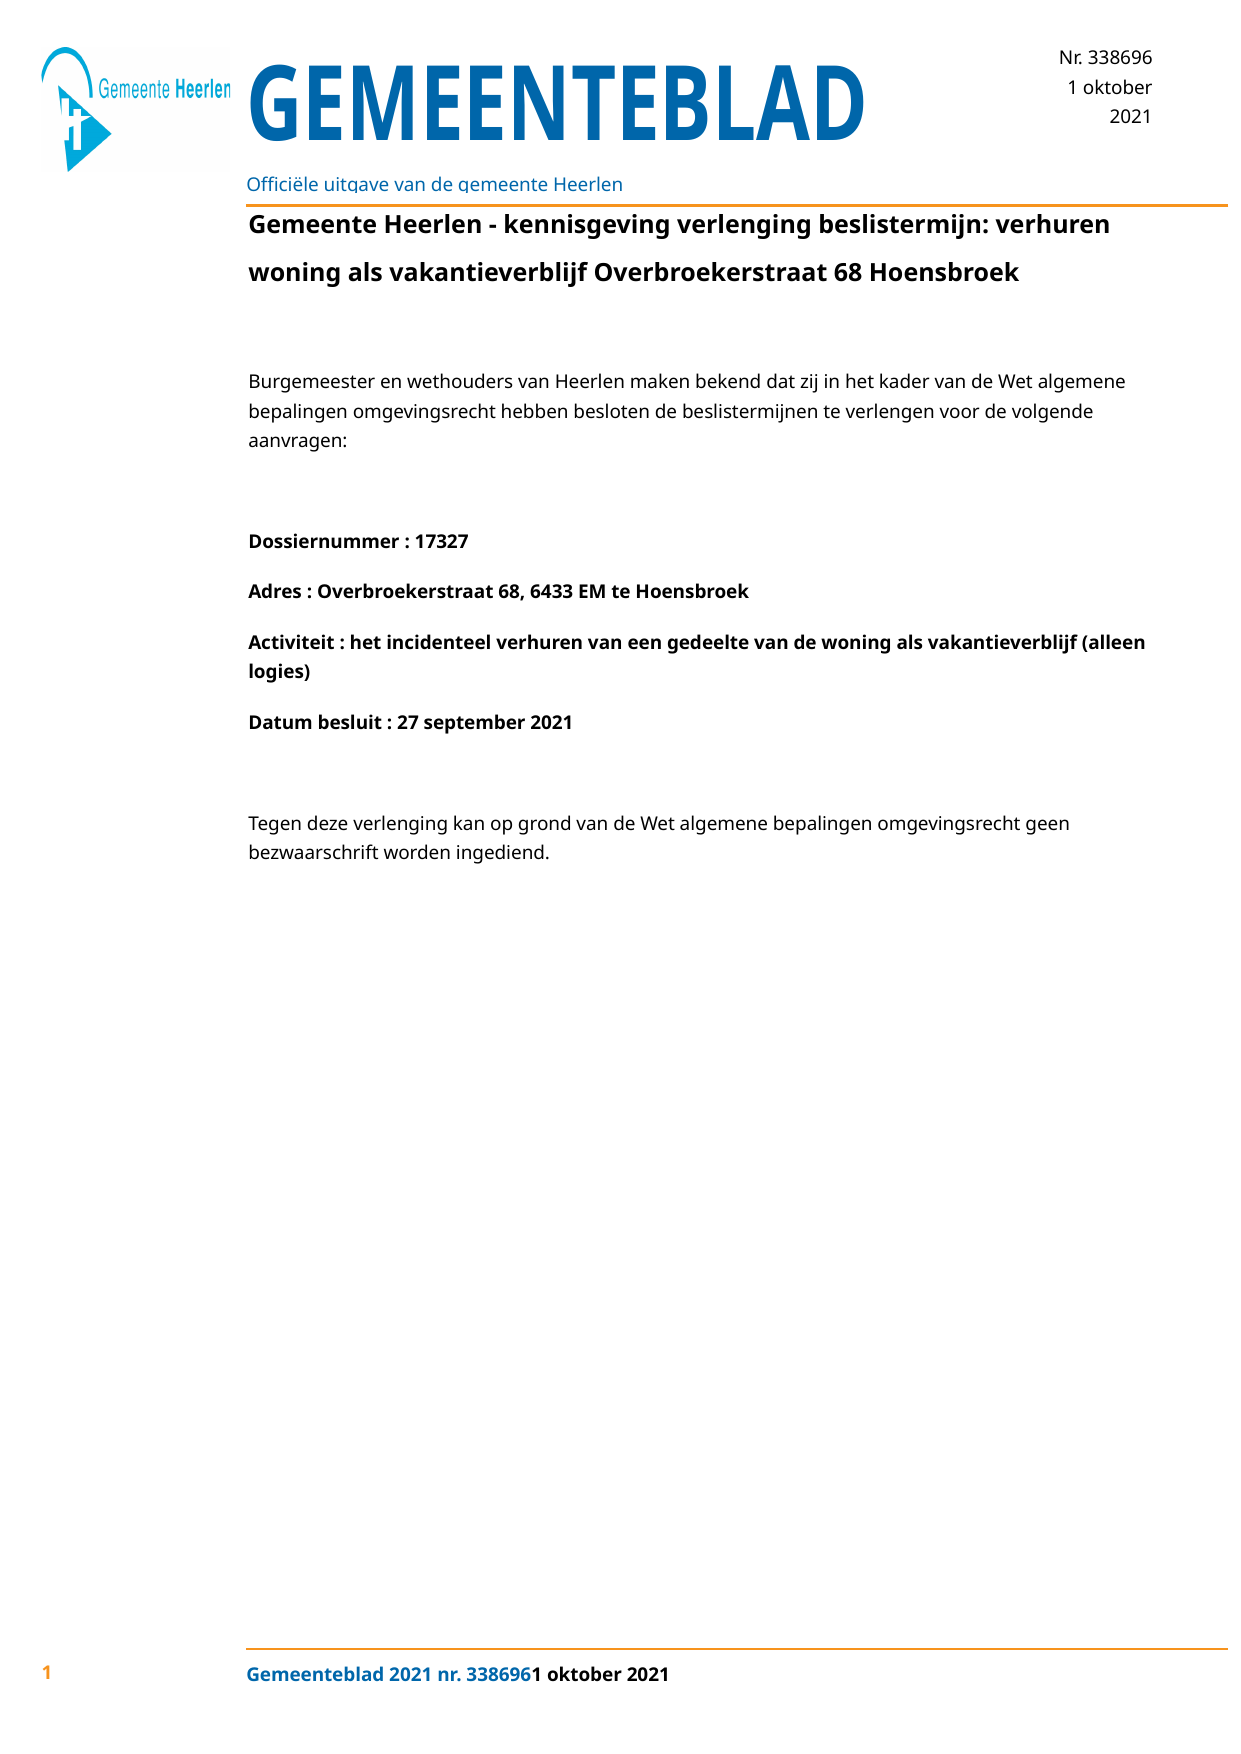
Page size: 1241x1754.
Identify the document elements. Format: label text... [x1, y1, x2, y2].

picture [41, 47, 59, 70]
text Gemeente Heerlen - kennisgeving verlenging beslistermijn: verhuren woning als vakantieverblijf Overbroekerstraat 68 Hoensbroek [248, 207, 1152, 288]
text Activiteit : het incidenteel verhuren van een gedeelte van de woning als vakantieverblijf (alleen logies) [248, 629, 1152, 684]
text Burgemeester en wethouders van Heerlen maken bekend dat zij in het kader van de Wet algemene bepalingen omgevingsrecht hebben besloten de beslistermijnen te verlengen voor de volgende aanvragen: [248, 368, 1152, 453]
text Datum besluit : 27 september 2021 [248, 709, 1152, 735]
text Dossiernummer : 17327 [248, 528, 1152, 554]
text Adres : Overbroekerstraat 68, 6433 EM te Hoensbroek [248, 579, 1152, 604]
picture [41, 47, 231, 172]
text Tegen deze verlenging kan op grond van de Wet algemene bepalingen omgevingsrecht geen bezwaarschrift worden ingediend. [248, 810, 1152, 865]
